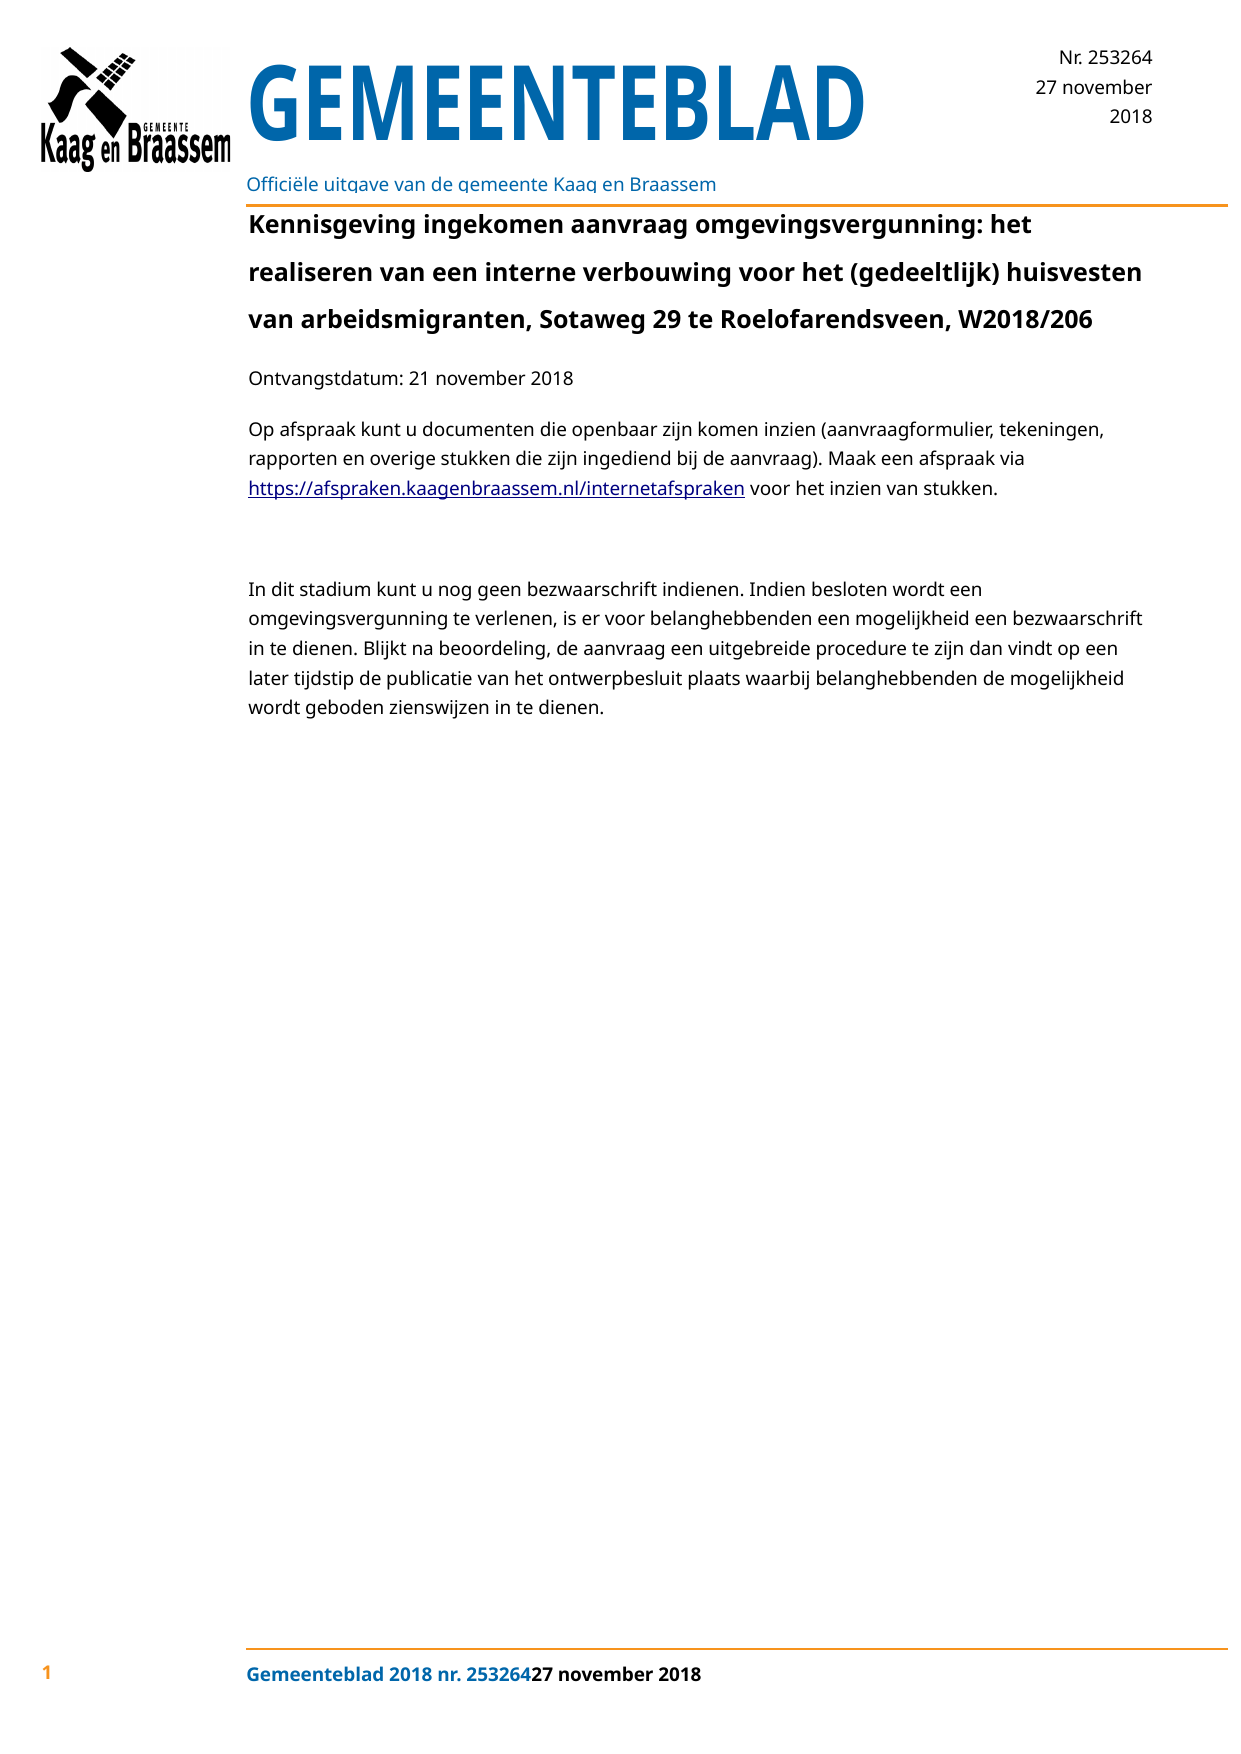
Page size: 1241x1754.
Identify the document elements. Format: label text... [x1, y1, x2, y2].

text In dit stadium kunt u nog geen bezwaarschrift indienen. Indien besloten wordt een omgevingsvergunning te verlenen, is er voor belanghebbenden een mogelijkheid een bezwaarschrift in te dienen. Blijkt na beoordeling, de aanvraag een uitgebreide procedure te zijn dan vindt op een later tijdstip de publicatie van het ontwerpbesluit plaats waarbij belanghebbenden de mogelijkheid wordt geboden zienswijzen in te dienen. [248, 576, 1152, 720]
text Kennisgeving ingekomen aanvraag omgevingsvergunning: het realiseren van een interne verbouwing voor het (gedeeltlijk) huisvesten van arbeidsmigranten, Sotaweg 29 te Roelofarendsveen, W2018/206 [248, 207, 1152, 336]
text Ontvangstdatum: 21 november 2018 [248, 366, 1152, 391]
picture [41, 47, 231, 172]
text Op afspraak kunt u documenten die openbaar zijn komen inzien (aanvraagformulier, tekeningen, rapporten en overige stukken die zijn ingediend bij de aanvraag). Maak een afspraak via https://afspraken.kaagenbraassem.nl/internetafspraken voor het inzien van stukken. [248, 416, 1152, 501]
